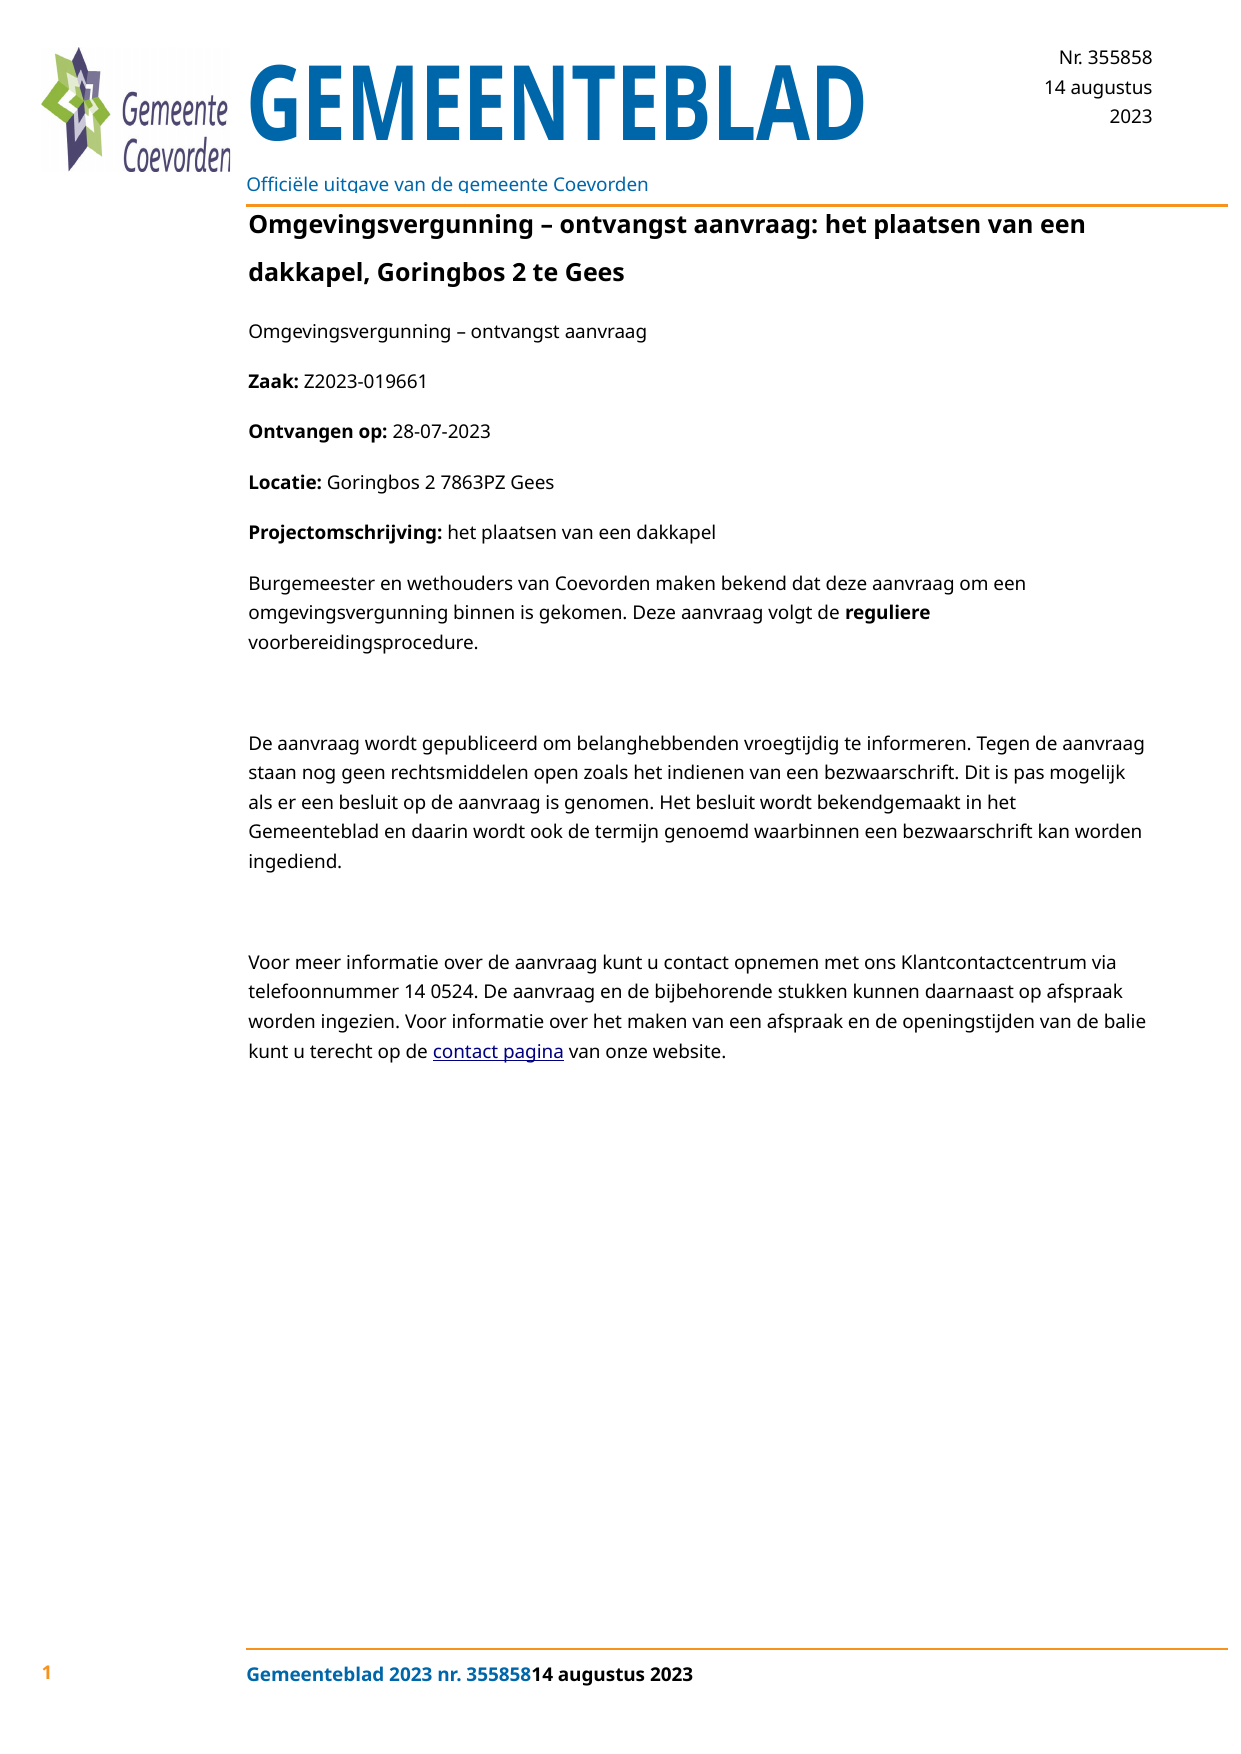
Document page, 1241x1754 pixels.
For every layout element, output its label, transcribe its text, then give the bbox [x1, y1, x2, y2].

text Omgevingsvergunning – ontvangst aanvraag: het plaatsen van een dakkapel, Goringbos 2 te Gees [248, 207, 1152, 288]
text Ontvangen op: 28-07-2023 [248, 419, 1152, 444]
text Voor meer informatie over de aanvraag kunt u contact opnemen met ons Klantcontactcentrum via telefoonnummer 14 0524. De aanvraag en de bijbehorende stukken kunnen daarnaast op afspraak worden ingezien. Voor informatie over het maken van een afspraak en de openingstijden van de balie kunt u terecht op de contact pagina van onze website. [248, 949, 1152, 1064]
picture [41, 47, 231, 172]
text Projectomschrijving: het plaatsen van een dakkapel [248, 519, 1152, 545]
text De aanvraag wordt gepubliceerd om belanghebbenden vroegtijdig te informeren. Tegen de aanvraag staan nog geen rechtsmiddelen open zoals het indienen van een bezwaarschrift. Dit is pas mogelijk als er een besluit op de aanvraag is genomen. Het besluit wordt bekendgemaakt in het Gemeenteblad en daarin wordt ook de termijn genoemd waarbinnen een bezwaarschrift kan worden ingediend. [248, 730, 1152, 874]
text Locatie: Goringbos 2 7863PZ Gees [248, 469, 1152, 495]
text Burgemeester en wethouders van Coevorden maken bekend dat deze aanvraag om een omgevingsvergunning binnen is gekomen. Deze aanvraag volgt de reguliere voorbereidingsprocedure. [248, 570, 1152, 655]
text Omgevingsvergunning – ontvangst aanvraag [248, 318, 1152, 344]
text Zaak: Z2023-019661 [248, 368, 1152, 394]
